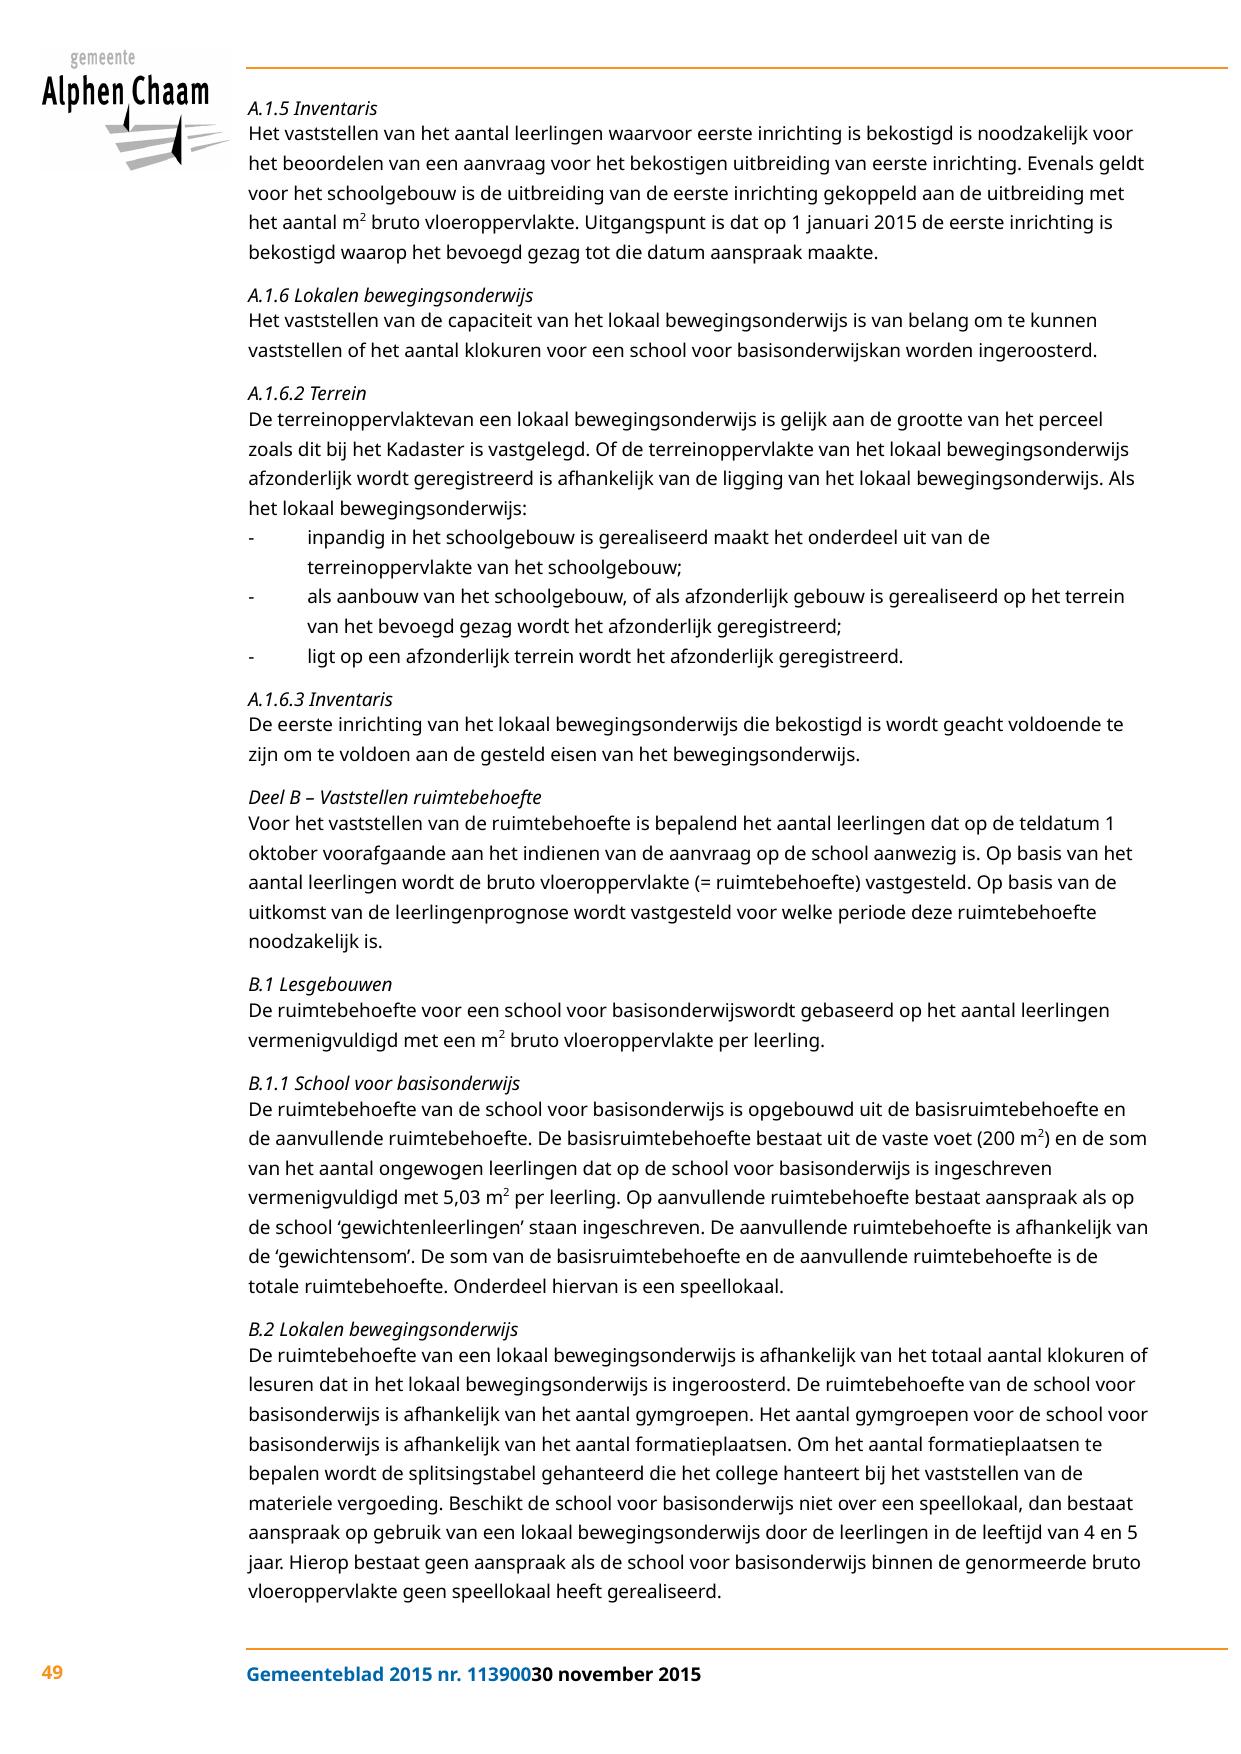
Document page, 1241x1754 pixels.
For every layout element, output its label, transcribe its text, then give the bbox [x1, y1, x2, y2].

list ligt op een afzonderlijk terrein wordt het afzonderlijk geregistreerd. [248, 643, 1152, 668]
text A.1.6 Lokalen bewegingsonderwijs [248, 282, 1152, 308]
text B.2 Lokalen bewegingsonderwijs [248, 1316, 1152, 1342]
text De eerste inrichting van het lokaal bewegingsonderwijs die bekostigd is wordt geacht voldoende te zijn om te voldoen aan de gesteld eisen van het bewegingsonderwijs. [248, 712, 1152, 767]
text De terreinoppervlaktevan een lokaal bewegingsonderwijs is gelijk aan de grootte van het perceel zoals dit bij het Kadaster is vastgelegd. Of de terreinoppervlakte van het lokaal bewegingsonderwijs afzonderlijk wordt geregistreerd is afhankelijk van de ligging van het lokaal bewegingsonderwijs. Als het lokaal bewegingsonderwijs: [248, 406, 1152, 521]
picture [41, 47, 231, 172]
text De ruimtebehoefte van een lokaal bewegingsonderwijs is afhankelijk van het totaal aantal klokuren of lesuren dat in het lokaal bewegingsonderwijs is ingeroosterd. De ruimtebehoefte van de school voor basisonderwijs is afhankelijk van het aantal gymgroepen. Het aantal gymgroepen voor de school voor basisonderwijs is afhankelijk van het aantal formatieplaatsen. Om het aantal formatieplaatsen te bepalen wordt de splitsingstabel gehanteerd die het college hanteert bij het vaststellen van de materiele vergoeding. Beschikt de school voor basisonderwijs niet over een speellokaal, dan bestaat aanspraak op gebruik van een lokaal bewegingsonderwijs door de leerlingen in de leeftijd van 4 en 5 jaar. Hierop bestaat geen aanspraak als de school voor basisonderwijs binnen de genormeerde bruto vloeroppervlakte geen speellokaal heeft gerealiseerd. [248, 1342, 1152, 1604]
text Deel B – Vaststellen ruimtebehoefte [248, 784, 1152, 810]
text B.1 Lesgebouwen [248, 972, 1152, 997]
text A.1.5 Inventaris [248, 95, 1152, 121]
text Het vaststellen van het aantal leerlingen waarvoor eerste inrichting is bekostigd is noodzakelijk voor het beoordelen van een aanvraag voor het bekostigen uitbreiding van eerste inrichting. Evenals geldt voor het schoolgebouw is de uitbreiding van de eerste inrichting gekoppeld aan de uitbreiding met het aantal m2 bruto vloeroppervlakte. Uitgangspunt is dat op 1 januari 2015 de eerste inrichting is bekostigd waarop het bevoegd gezag tot die datum aanspraak maakte. [248, 121, 1152, 264]
text A.1.6.3 Inventaris [248, 686, 1152, 712]
text Voor het vaststellen van de ruimtebehoefte is bepalend het aantal leerlingen dat op de teldatum 1 oktober voorafgaande aan het indienen van de aanvraag op de school aanwezig is. Op basis van het aantal leerlingen wordt de bruto vloeroppervlakte (= ruimtebehoefte) vastgesteld. Op basis van de uitkomst van de leerlingenprognose wordt vastgesteld voor welke periode deze ruimtebehoefte noodzakelijk is. [248, 810, 1152, 954]
text B.1.1 School voor basisonderwijs [248, 1070, 1152, 1096]
list inpandig in het schoolgebouw is gerealiseerd maakt het onderdeel uit van de terreinoppervlakte van het schoolgebouw; [248, 524, 1152, 580]
text De ruimtebehoefte van de school voor basisonderwijs is opgebouwd uit de basisruimtebehoefte en de aanvullende ruimtebehoefte. De basisruimtebehoefte bestaat uit de vaste voet (200 m2) en de som van het aantal ongewogen leerlingen dat op de school voor basisonderwijs is ingeschreven vermenigvuldigd met 5,03 m2 per leerling. Op aanvullende ruimtebehoefte bestaat aanspraak als op de school ‘gewichtenleerlingen’ staan ingeschreven. De aanvullende ruimtebehoefte is afhankelijk van de ‘gewichtensom’. De som van de basisruimtebehoefte en de aanvullende ruimtebehoefte is de totale ruimtebehoefte. Onderdeel hiervan is een speellokaal. [248, 1096, 1152, 1299]
text A.1.6.2 Terrein [248, 380, 1152, 406]
text De ruimtebehoefte voor een school voor basisonderwijswordt gebaseerd op het aantal leerlingen vermenigvuldigd met een m2 bruto vloeroppervlakte per leerling. [248, 997, 1152, 1053]
list als aanbouw van het schoolgebouw, of als afzonderlijk gebouw is gerealiseerd op het terrein van het bevoegd gezag wordt het afzonderlijk geregistreerd; [248, 584, 1152, 639]
text Het vaststellen van de capaciteit van het lokaal bewegingsonderwijs is van belang om te kunnen vaststellen of het aantal klokuren voor een school voor basisonderwijskan worden ingeroosterd. [248, 308, 1152, 363]
